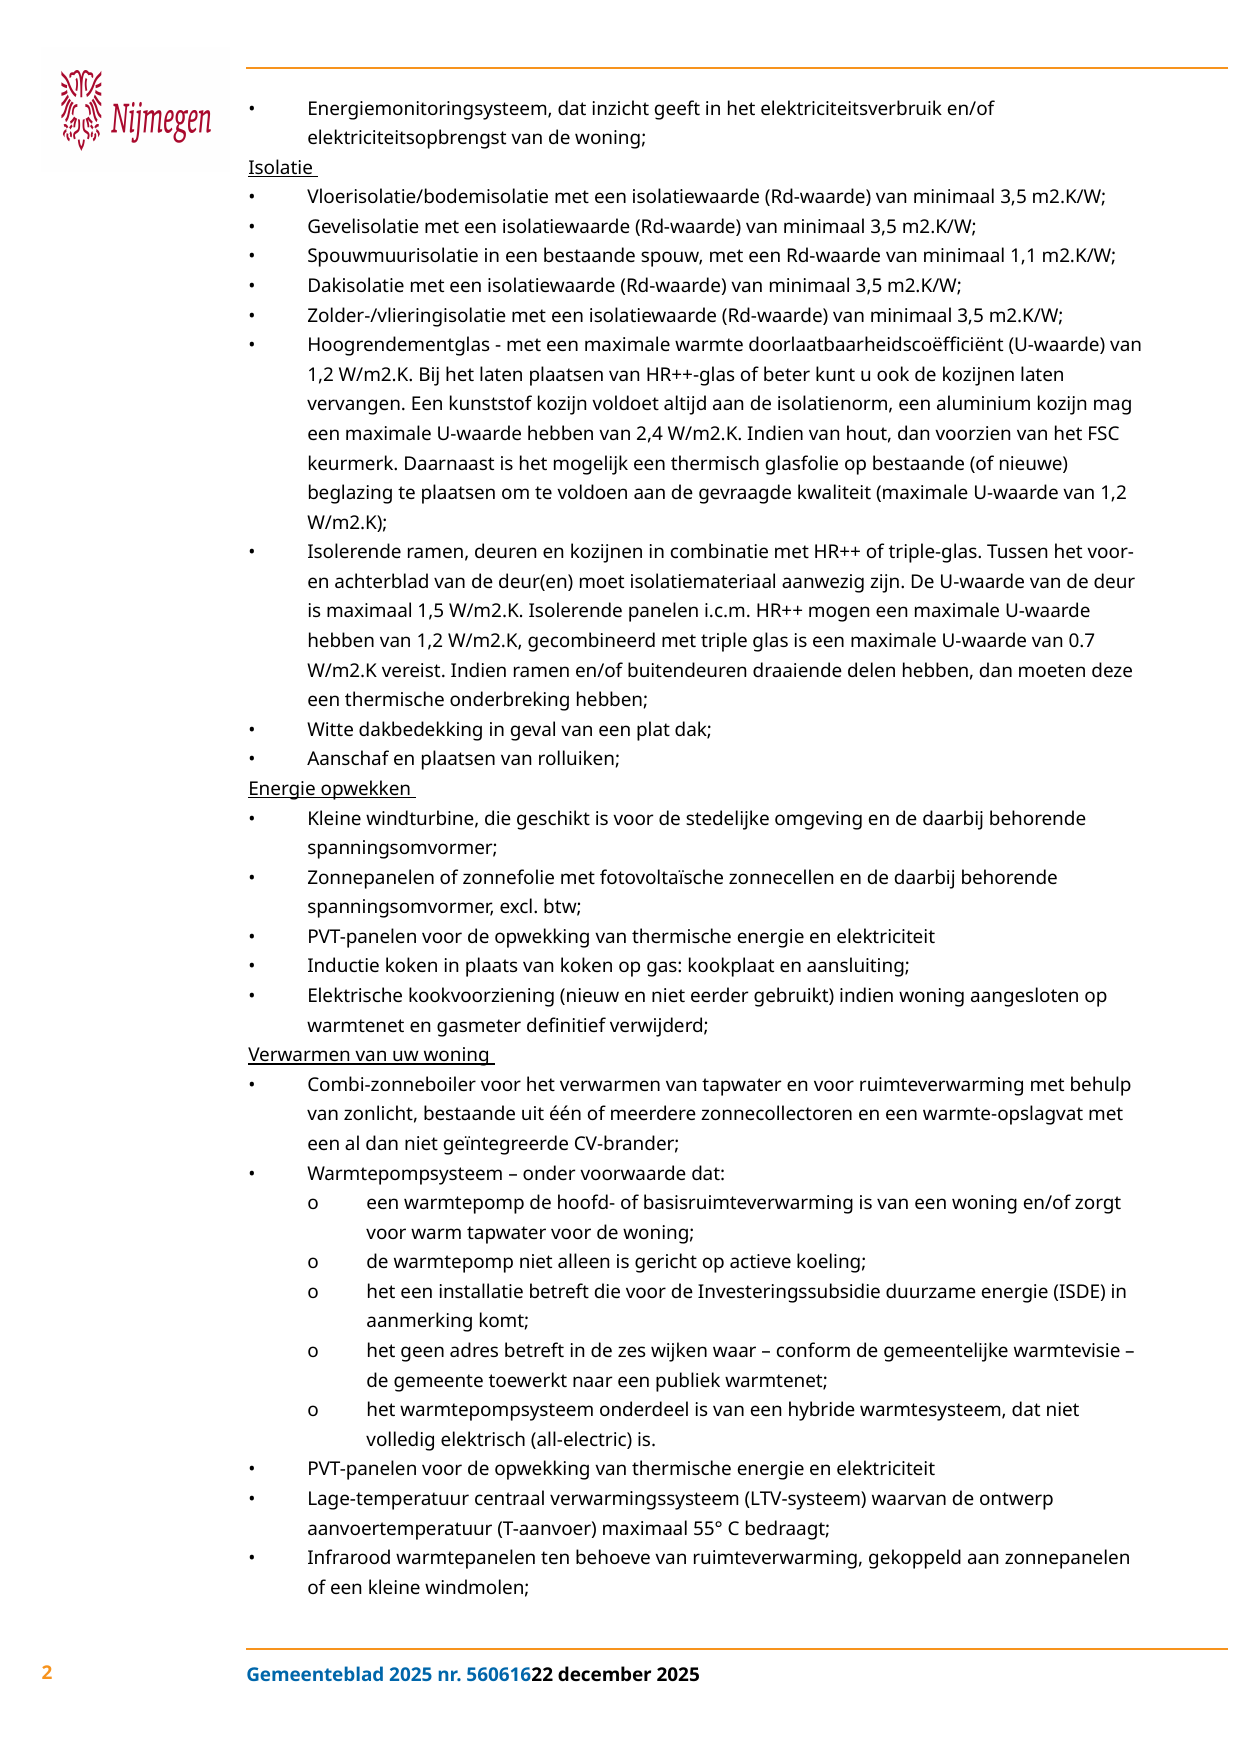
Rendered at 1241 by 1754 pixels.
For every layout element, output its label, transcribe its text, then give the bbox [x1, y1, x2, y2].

list Lage-temperatuur centraal verwarmingssysteem (LTV-systeem) waarvan de ontwerp aanvoertemperatuur (T-aanvoer) maximaal 55° C bedraagt; [248, 1485, 1152, 1541]
list Witte dakbedekking in geval van een plat dak; [248, 716, 1152, 742]
list Energiemonitoringsysteem, dat inzicht geeft in het elektriciteitsverbruik en/of elektriciteitsopbrengst van de woning; [248, 95, 1152, 150]
list het warmtepompsysteem onderdeel is van een hybride warmtesysteem, dat niet volledig elektrisch (all-electric) is. [307, 1396, 1152, 1452]
list Zonnepanelen of zonnefolie met fotovoltaïsche zonnecellen en de daarbij behorende spanningsomvormer, excl. btw; [248, 864, 1152, 919]
list Aanschaf en plaatsen van rolluiken; [248, 746, 1152, 771]
list Elektrische kookvoorziening (nieuw en niet eerder gebruikt) indien woning aangesloten op warmtenet en gasmeter definitief verwijderd; [248, 982, 1152, 1038]
list Hoogrendementglas - met een maximale warmte doorlaatbaarheidscoëfficiënt (U-waarde) van 1,2 W/m2.K. Bij het laten plaatsen van HR++-glas of beter kunt u ook de kozijnen laten vervangen. Een kunststof kozijn voldoet altijd aan de isolatienorm, een aluminium kozijn mag een maximale U-waarde hebben van 2,4 W/m2.K. Indien van hout, dan voorzien van het FSC keurmerk. Daarnaast is het mogelijk een thermisch glasfolie op bestaande (of nieuwe) beglazing te plaatsen om te voldoen aan de gevraagde kwaliteit (maximale U-waarde van 1,2 W/m2.K); [248, 331, 1152, 535]
list Vloerisolatie/bodemisolatie met een isolatiewaarde (Rd-waarde) van minimaal 3,5 m2.K/W; [248, 183, 1152, 209]
list Infrarood warmtepanelen ten behoeve van ruimteverwarming, gekoppeld aan zonnepanelen of een kleine windmolen; [248, 1544, 1152, 1600]
list het een installatie betreft die voor de Investeringssubsidie duurzame energie (ISDE) in aanmerking komt; [307, 1278, 1152, 1333]
list de warmtepomp niet alleen is gericht op actieve koeling; [307, 1248, 1152, 1274]
list Kleine windturbine, die geschikt is voor de stedelijke omgeving en de daarbij behorende spanningsomvormer; [248, 805, 1152, 860]
list PVT-panelen voor de opwekking van thermische energie en elektriciteit [248, 923, 1152, 949]
list Dakisolatie met een isolatiewaarde (Rd-waarde) van minimaal 3,5 m2.K/W; [248, 272, 1152, 298]
picture [41, 47, 231, 172]
list Combi-zonneboiler voor het verwarmen van tapwater en voor ruimteverwarming met behulp van zonlicht, bestaande uit één of meerdere zonnecollectoren en een warmte-opslagvat met een al dan niet geïntegreerde CV-brander; [248, 1071, 1152, 1156]
text Verwarmen van uw woning [248, 1041, 1152, 1067]
list Isolerende ramen, deuren en kozijnen in combinatie met HR++ of triple-glas. Tussen het voor- en achterblad van de deur(en) moet isolatiemateriaal aanwezig zijn. De U-waarde van de deur is maximaal 1,5 W/m2.K. Isolerende panelen i.c.m. HR++ mogen een maximale U-waarde hebben van 1,2 W/m2.K, gecombineerd met triple glas is een maximale U-waarde van 0.7 W/m2.K vereist. Indien ramen en/of buitendeuren draaiende delen hebben, dan moeten deze een thermische onderbreking hebben; [248, 538, 1152, 712]
list een warmtepomp de hoofd- of basisruimteverwarming is van een woning en/of zorgt voor warm tapwater voor de woning; [307, 1189, 1152, 1245]
list Warmtepompsysteem – onder voorwaarde dat: [248, 1160, 1152, 1186]
list Zolder-/vlieringisolatie met een isolatiewaarde (Rd-waarde) van minimaal 3,5 m2.K/W; [248, 302, 1152, 328]
list Inductie koken in plaats van koken op gas: kookplaat en aansluiting; [248, 953, 1152, 978]
list PVT-panelen voor de opwekking van thermische energie en elektriciteit [248, 1456, 1152, 1481]
list Spouwmuurisolatie in een bestaande spouw, met een Rd-waarde van minimaal 1,1 m2.K/W; [248, 243, 1152, 268]
text Energie opwekken [248, 775, 1152, 801]
list het geen adres betreft in de zes wijken waar – conform de gemeentelijke warmtevisie – de gemeente toewerkt naar een publiek warmtenet; [307, 1337, 1152, 1393]
list Gevelisolatie met een isolatiewaarde (Rd-waarde) van minimaal 3,5 m2.K/W; [248, 213, 1152, 239]
text Isolatie [248, 154, 1152, 180]
